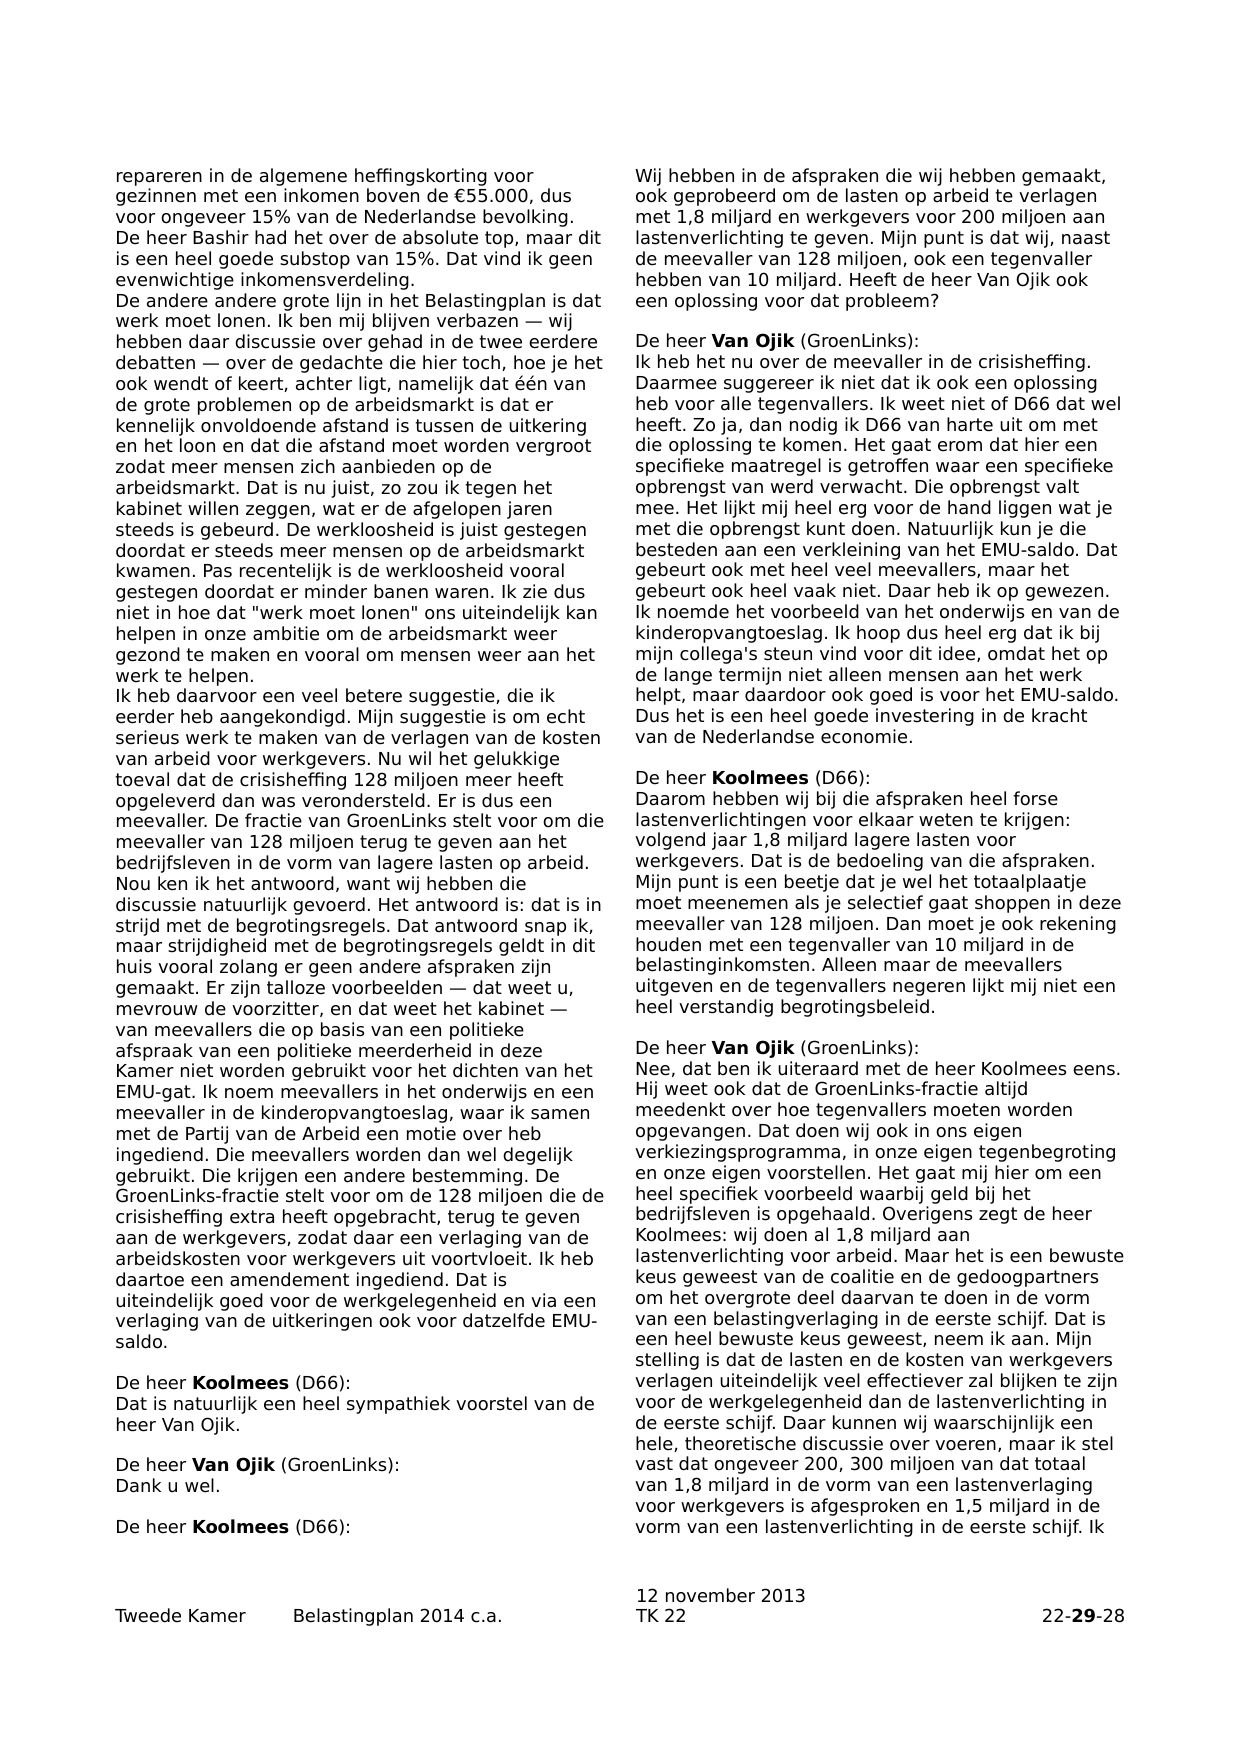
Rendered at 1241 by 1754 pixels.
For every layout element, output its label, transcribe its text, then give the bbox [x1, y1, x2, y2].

text Wij hebben in de afspraken die wij hebben gemaakt, ook geprobeerd om de lasten op arbeid te verlagen met 1,8 miljard en werkgevers voor 200 miljoen aan lastenverlichting te geven. Mijn punt is dat wij, naast de meevaller van 128 miljoen, ook een tegenvaller hebben van 10 miljard. Heeft de heer Van Ojik ook een oplossing voor dat probleem? [635, 165, 1125, 311]
text repareren in de algemene heffingskorting voor gezinnen met een inkomen boven de €55.000, dus voor ongeveer 15% van de Nederlandse bevolking. De heer Bashir had het over de absolute top, maar dit is een heel goede substop van 15%. Dat vind ik geen evenwichtige inkomensverdeling. [115, 165, 605, 290]
text De heer Van Ojik (GroenLinks): [115, 1455, 605, 1476]
text Dat is natuurlijk een heel sympathiek voorstel van de heer Van Ojik. [115, 1393, 605, 1435]
text De heer Koolmees (D66): [115, 1517, 605, 1537]
text De heer Koolmees (D66): [115, 1373, 605, 1393]
text Ik heb daarvoor een veel betere suggestie, die ik eerder heb aangekondigd. Mijn suggestie is om echt serieus werk te maken van de verlagen van de kosten van arbeid voor werkgevers. Nu wil het gelukkige toeval dat de crisisheffing 128 miljoen meer heeft opgeleverd dan was verondersteld. Er is dus een meevaller. De fractie van GroenLinks stelt voor om die meevaller van 128 miljoen terug te geven aan het bedrijfsleven in de vorm van lagere lasten op arbeid. Nou ken ik het antwoord, want wij hebben die discussie natuurlijk gevoerd. Het antwoord is: dat is in strijd met de begrotingsregels. Dat antwoord snap ik, maar strijdigheid met de begrotingsregels geldt in dit huis vooral zolang er geen andere afspraken zijn gemaakt. Er zijn talloze voorbeelden — dat weet u, mevrouw de voorzitter, en dat weet het kabinet — van meevallers die op basis van een politieke afspraak van een politieke meerderheid in deze Kamer niet worden gebruikt voor het dichten van het EMU-gat. Ik noem meevallers in het onderwijs en een meevaller in de kinderopvangtoeslag, waar ik samen met de Partij van de Arbeid een motie over heb ingediend. Die meevallers worden dan wel degelijk gebruikt. Die krijgen een andere bestemming. De GroenLinks-fractie stelt voor om de 128 miljoen die de crisisheffing extra heeft opgebracht, terug te geven aan de werkgevers, zodat daar een verlaging van de arbeidskosten voor werkgevers uit voortvloeit. Ik heb daartoe een amendement ingediend. Dat is uiteindelijk goed voor de werkgelegenheid en via een verlaging van de uitkeringen ook voor datzelfde EMU-saldo. [115, 686, 605, 1353]
text Daarom hebben wij bij die afspraken heel forse lastenverlichtingen voor elkaar weten te krijgen: volgend jaar 1,8 miljard lagere lasten voor werkgevers. Dat is de bedoeling van die afspraken. Mijn punt is een beetje dat je wel het totaalplaatje moet meenemen als je selectief gaat shoppen in deze meevaller van 128 miljoen. Dan moet je ook rekening houden met een tegenvaller van 10 miljard in de belastinginkomsten. Alleen maar de meevallers uitgeven en de tegenvallers negeren lijkt mij niet een heel verstandig begrotingsbeleid. [635, 788, 1125, 1018]
text Ik heb het nu over de meevaller in de crisisheffing. Daarmee suggereer ik niet dat ik ook een oplossing heb voor alle tegenvallers. Ik weet niet of D66 dat wel heeft. Zo ja, dan nodig ik D66 van harte uit om met die oplossing te komen. Het gaat erom dat hier een specifieke maatregel is getroffen waar een specifieke opbrengst van werd verwacht. Die opbrengst valt mee. Het lijkt mij heel erg voor de hand liggen wat je met die opbrengst kunt doen. Natuurlijk kun je die besteden aan een verkleining van het EMU-saldo. Dat gebeurt ook met heel veel meevallers, maar het gebeurt ook heel vaak niet. Daar heb ik op gewezen. Ik noemde het voorbeeld van het onderwijs en van de kinderopvangtoeslag. Ik hoop dus heel erg dat ik bij mijn collega's steun vind voor dit idee, omdat het op de lange termijn niet alleen mensen aan het werk helpt, maar daardoor ook goed is voor het EMU-saldo. Dus het is een heel goede investering in de kracht van de Nederlandse economie. [635, 352, 1125, 748]
text Nee, dat ben ik uiteraard met de heer Koolmees eens. Hij weet ook dat de GroenLinks-fractie altijd meedenkt over hoe tegenvallers moeten worden opgevangen. Dat doen wij ook in ons eigen verkiezingsprogramma, in onze eigen tegenbegroting en onze eigen voorstellen. Het gaat mij hier om een heel specifiek voorbeeld waarbij geld bij het bedrijfsleven is opgehaald. Overigens zegt de heer Koolmees: wij doen al 1,8 miljard aan lastenverlichting voor arbeid. Maar het is een bewuste keus geweest van de coalitie en de gedoogpartners om het overgrote deel daarvan te doen in de vorm van een belastingverlaging in de eerste schijf. Dat is een heel bewuste keus geweest, neem ik aan. Mijn stelling is dat de lasten en de kosten van werkgevers verlagen uiteindelijk veel effectiever zal blijken te zijn voor de werkgelegenheid dan de lastenverlichting in de eerste schijf. Daar kunnen wij waarschijnlijk een hele, theoretische discussie over voeren, maar ik stel vast dat ongeveer 200, 300 miljoen van dat totaal van 1,8 miljard in de vorm van een lastenverlaging voor werkgevers is afgesproken en 1,5 miljard in de vorm van een lastenverlichting in de eerste schijf. Ik [635, 1058, 1125, 1537]
text De heer Van Ojik (GroenLinks): [635, 331, 1125, 352]
text De heer Koolmees (D66): [635, 768, 1125, 788]
text Dank u wel. [115, 1476, 605, 1497]
text De andere andere grote lijn in het Belastingplan is dat werk moet lonen. Ik ben mij blijven verbazen — wij hebben daar discussie over gehad in de twee eerdere debatten — over de gedachte die hier toch, hoe je het ook wendt of keert, achter ligt, namelijk dat één van de grote problemen op de arbeidsmarkt is dat er kennelijk onvoldoende afstand is tussen de uitkering en het loon en dat die afstand moet worden vergroot zodat meer mensen zich aanbieden op de arbeidsmarkt. Dat is nu juist, zo zou ik tegen het kabinet willen zeggen, wat er de afgelopen jaren steeds is gebeurd. De werkloosheid is juist gestegen doordat er steeds meer mensen op de arbeidsmarkt kwamen. Pas recentelijk is de werkloosheid vooral gestegen doordat er minder banen waren. Ik zie dus niet in hoe dat "werk moet lonen" ons uiteindelijk kan helpen in onze ambitie om de arbeidsmarkt weer gezond te maken en vooral om mensen weer aan het werk te helpen. [115, 290, 605, 686]
text De heer Van Ojik (GroenLinks): [635, 1038, 1125, 1058]
